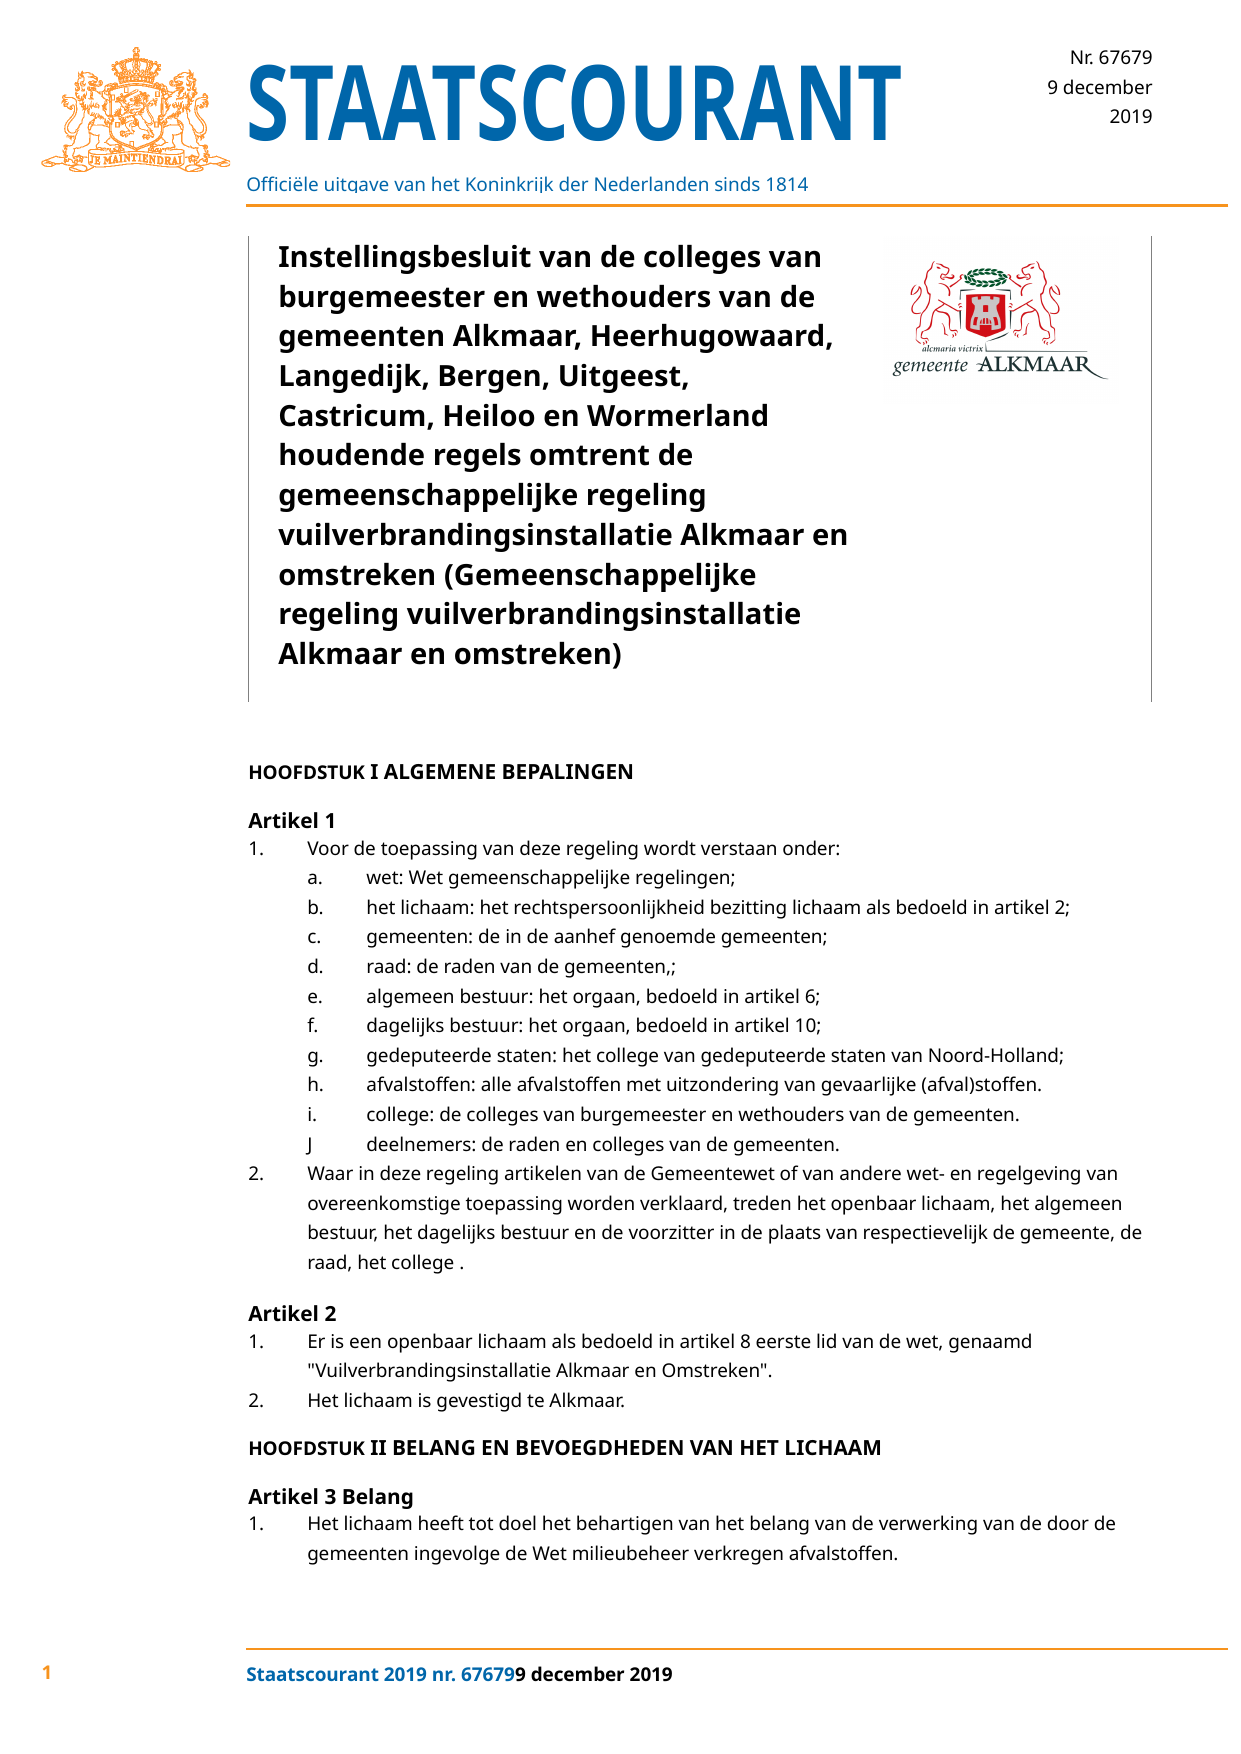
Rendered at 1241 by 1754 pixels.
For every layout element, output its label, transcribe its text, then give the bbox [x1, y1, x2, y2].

picture [882, 236, 1119, 404]
list wet: Wet gemeenschappelijke regelingen; [307, 864, 1152, 890]
list college: de colleges van burgemeester en wethouders van de gemeenten. [307, 1101, 1152, 1127]
text Artikel 3 Belang [248, 1482, 1152, 1510]
list Voor de toepassing van deze regeling wordt verstaan onder: [248, 835, 1152, 861]
table_header Instellingsbesluit van de colleges van burgemeester en wethouders van de gemeenten Alkmaar, Heerhugowaard, Langedijk, Bergen, Uitgeest, Castricum, Heiloo en Wormerland houdende regels omtrent de gemeenschappelijke regeling vuilverbrandingsinstallatie Alkmaar en omstreken (Gemeenschappelijke regeling vuilverbrandingsinstallatie Alkmaar en omstreken) [249, 236, 850, 702]
picture [41, 47, 231, 172]
list gedeputeerde staten: het college van gedeputeerde staten van Noord-Holland; [307, 1042, 1152, 1068]
list Het lichaam heeft tot doel het behartigen van het belang van de verwerking van de door de gemeenten ingevolge de Wet milieubeheer verkregen afvalstoffen. [248, 1510, 1152, 1566]
text Artikel 1 [248, 806, 1152, 835]
list algemeen bestuur: het orgaan, bedoeld in artikel 6; [307, 983, 1152, 1008]
list afvalstoffen: alle afvalstoffen met uitzondering van gevaarlijke (afval)stoffen. [307, 1072, 1152, 1097]
list Het lichaam is gevestigd te Alkmaar. [248, 1387, 1152, 1413]
text HOOFDSTUK I ALGEMENE BEPALINGEN [248, 757, 1152, 786]
list deelnemers: de raden en colleges van de gemeenten. [307, 1131, 1152, 1156]
list Er is een openbaar lichaam als bedoeld in artikel 8 eerste lid van de wet, genaamd "Vuilverbrandingsinstallatie Alkmaar en Omstreken". [248, 1328, 1152, 1383]
list gemeenten: de in de aanhef genoemde gemeenten; [307, 924, 1152, 949]
list raad: de raden van de gemeenten,; [307, 953, 1152, 979]
list dagelijks bestuur: het orgaan, bedoeld in artikel 10; [307, 1012, 1152, 1038]
list het lichaam: het rechtspersoonlijkheid bezitting lichaam als bedoeld in artikel 2; [307, 894, 1152, 920]
text HOOFDSTUK II BELANG EN BEVOEGDHEDEN VAN HET LICHAAM [248, 1433, 1152, 1461]
list Waar in deze regeling artikelen van de Gemeentewet of van andere wet- en regelgeving van overeenkomstige toepassing worden verklaard, treden het openbaar lichaam, het algemeen bestuur, het dagelijks bestuur en de voorzitter in de plaats van respectievelijk de gemeente, de raad, het college . [248, 1160, 1152, 1275]
table_header [850, 236, 1151, 702]
text Artikel 2 [248, 1299, 1152, 1328]
